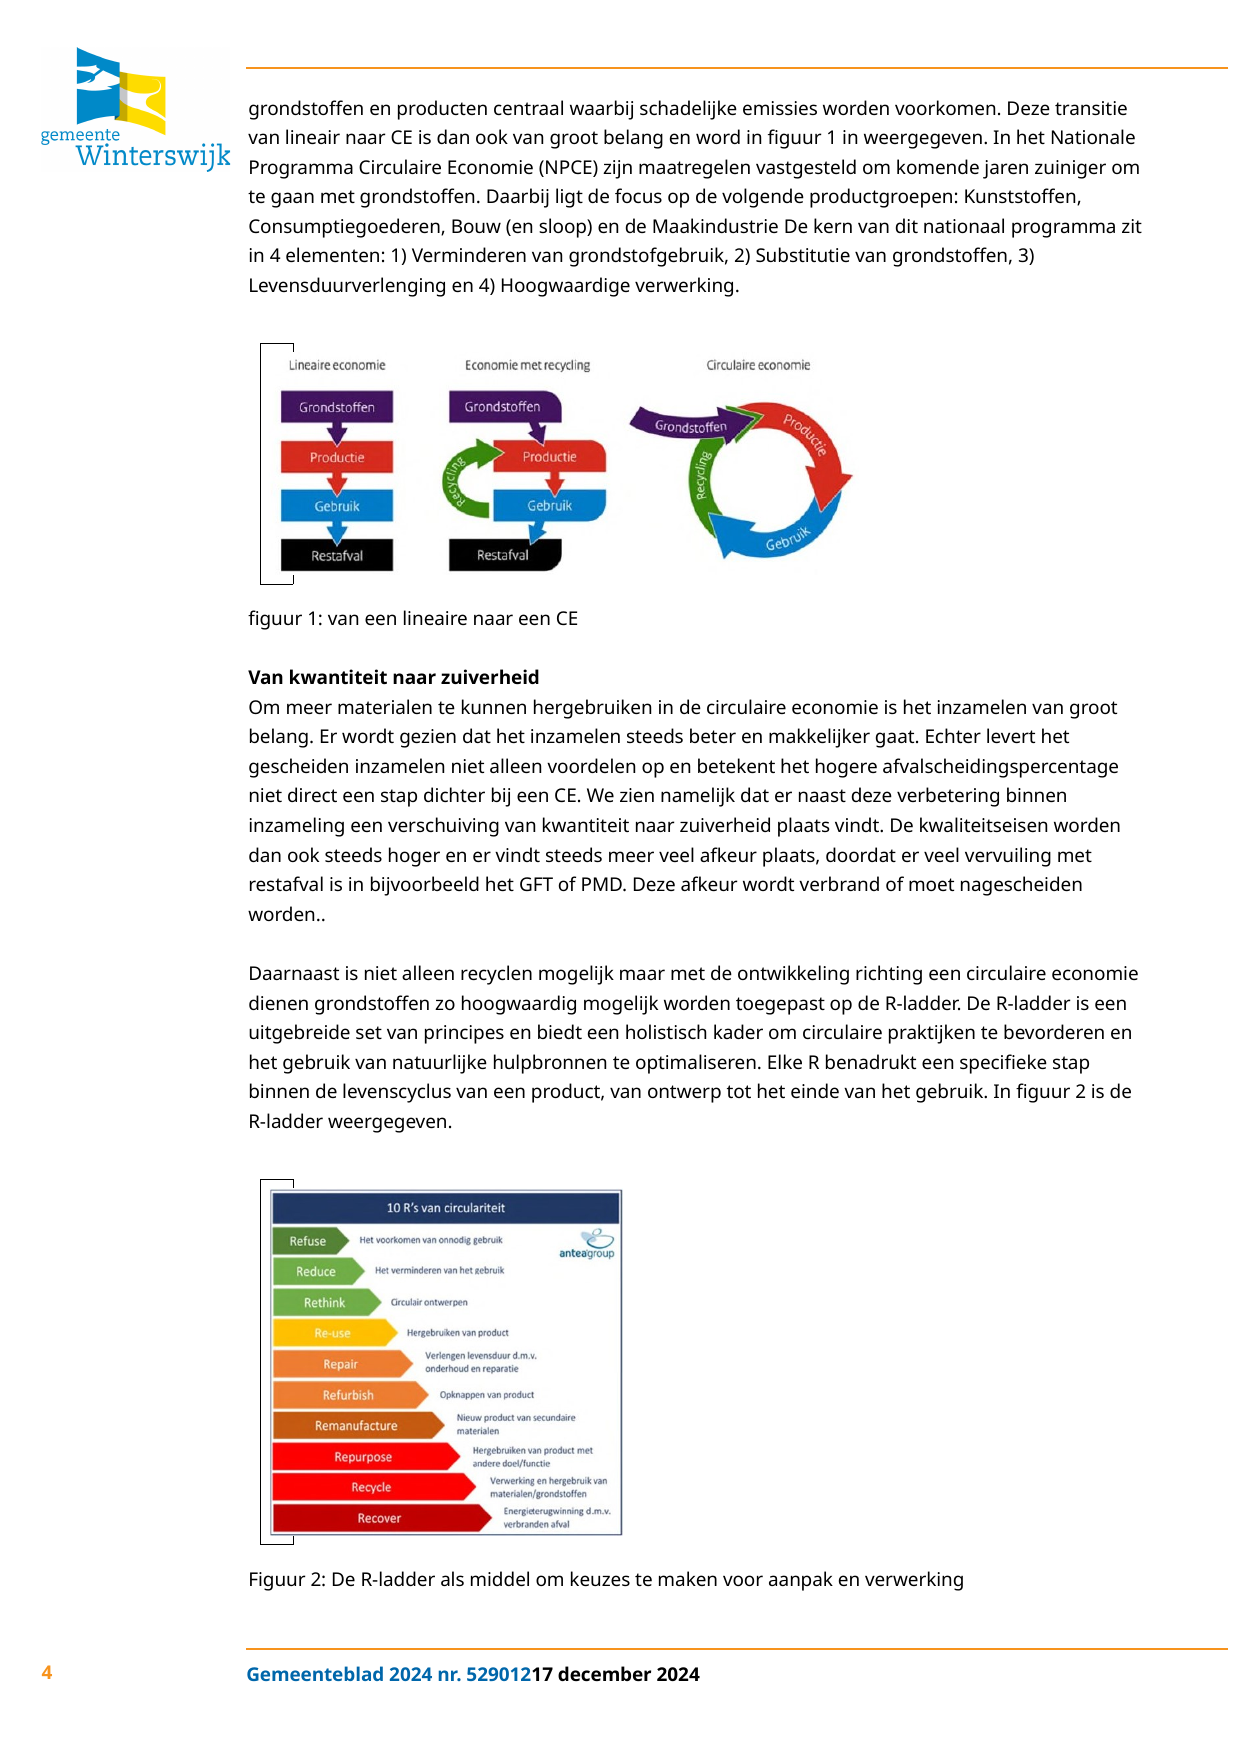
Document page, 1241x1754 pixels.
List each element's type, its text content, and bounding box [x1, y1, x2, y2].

text Van kwantiteit naar zuiverheid [248, 664, 1152, 690]
text Daarnaast is niet alleen recyclen mogelijk maar met de ontwikkeling richting een circulaire economie dienen grondstoffen zo hoogwaardig mogelijk worden toegepast op de R-ladder. De R-ladder is een uitgebreide set van principes en biedt een holistisch kader om circulaire praktijken te bevorderen en het gebruik van natuurlijke hulpbronnen te optimaliseren. Elke R benadrukt een specifieke stap binnen de levenscyclus van een product, van ontwerp tot het einde van het gebruik. In figuur 2 is de R-ladder weergegeven. [248, 960, 1152, 1134]
picture [225, 153, 231, 162]
text Figuur 2: De R-ladder als middel om keuzes te maken voor aanpak en verwerking [248, 1566, 1152, 1591]
text grondstoffen en producten centraal waarbij schadelijke emissies worden voorkomen. Deze transitie van lineair naar CE is dan ook van groot belang en word in figuur 1 in weergegeven. In het Nationale Programma Circulaire Economie (NPCE) zijn maatregelen vastgesteld om komende jaren zuiniger om te gaan met grondstoffen. Daarbij ligt de focus op de volgende productgroepen: Kunststoffen, Consumptiegoederen, Bouw (en sloop) en de Maakindustrie De kern van dit nationaal programma zit in 4 elementen: 1) Verminderen van grondstofgebruik, 2) Substitutie van grondstoffen, 3) Levensduurverlenging en 4) Hoogwaardige verwerking. [248, 95, 1152, 298]
picture [268, 1188, 624, 1536]
picture [41, 47, 231, 172]
picture [268, 352, 860, 575]
text figuur 1: van een lineaire naar een CE [248, 605, 1152, 631]
text Om meer materialen te kunnen hergebruiken in de circulaire economie is het inzamelen van groot belang. Er wordt gezien dat het inzamelen steeds beter en makkelijker gaat. Echter levert het gescheiden inzamelen niet alleen voordelen op en betekent het hogere afvalscheidingspercentage niet direct een stap dichter bij een CE. We zien namelijk dat er naast deze verbetering binnen inzameling een verschuiving van kwantiteit naar zuiverheid plaats vindt. De kwaliteitseisen worden dan ook steeds hoger en er vindt steeds meer veel afkeur plaats, doordat er veel vervuiling met restafval is in bijvoorbeeld het GFT of PMD. Deze afkeur wordt verbrand of moet nagescheiden worden.. [248, 694, 1152, 927]
